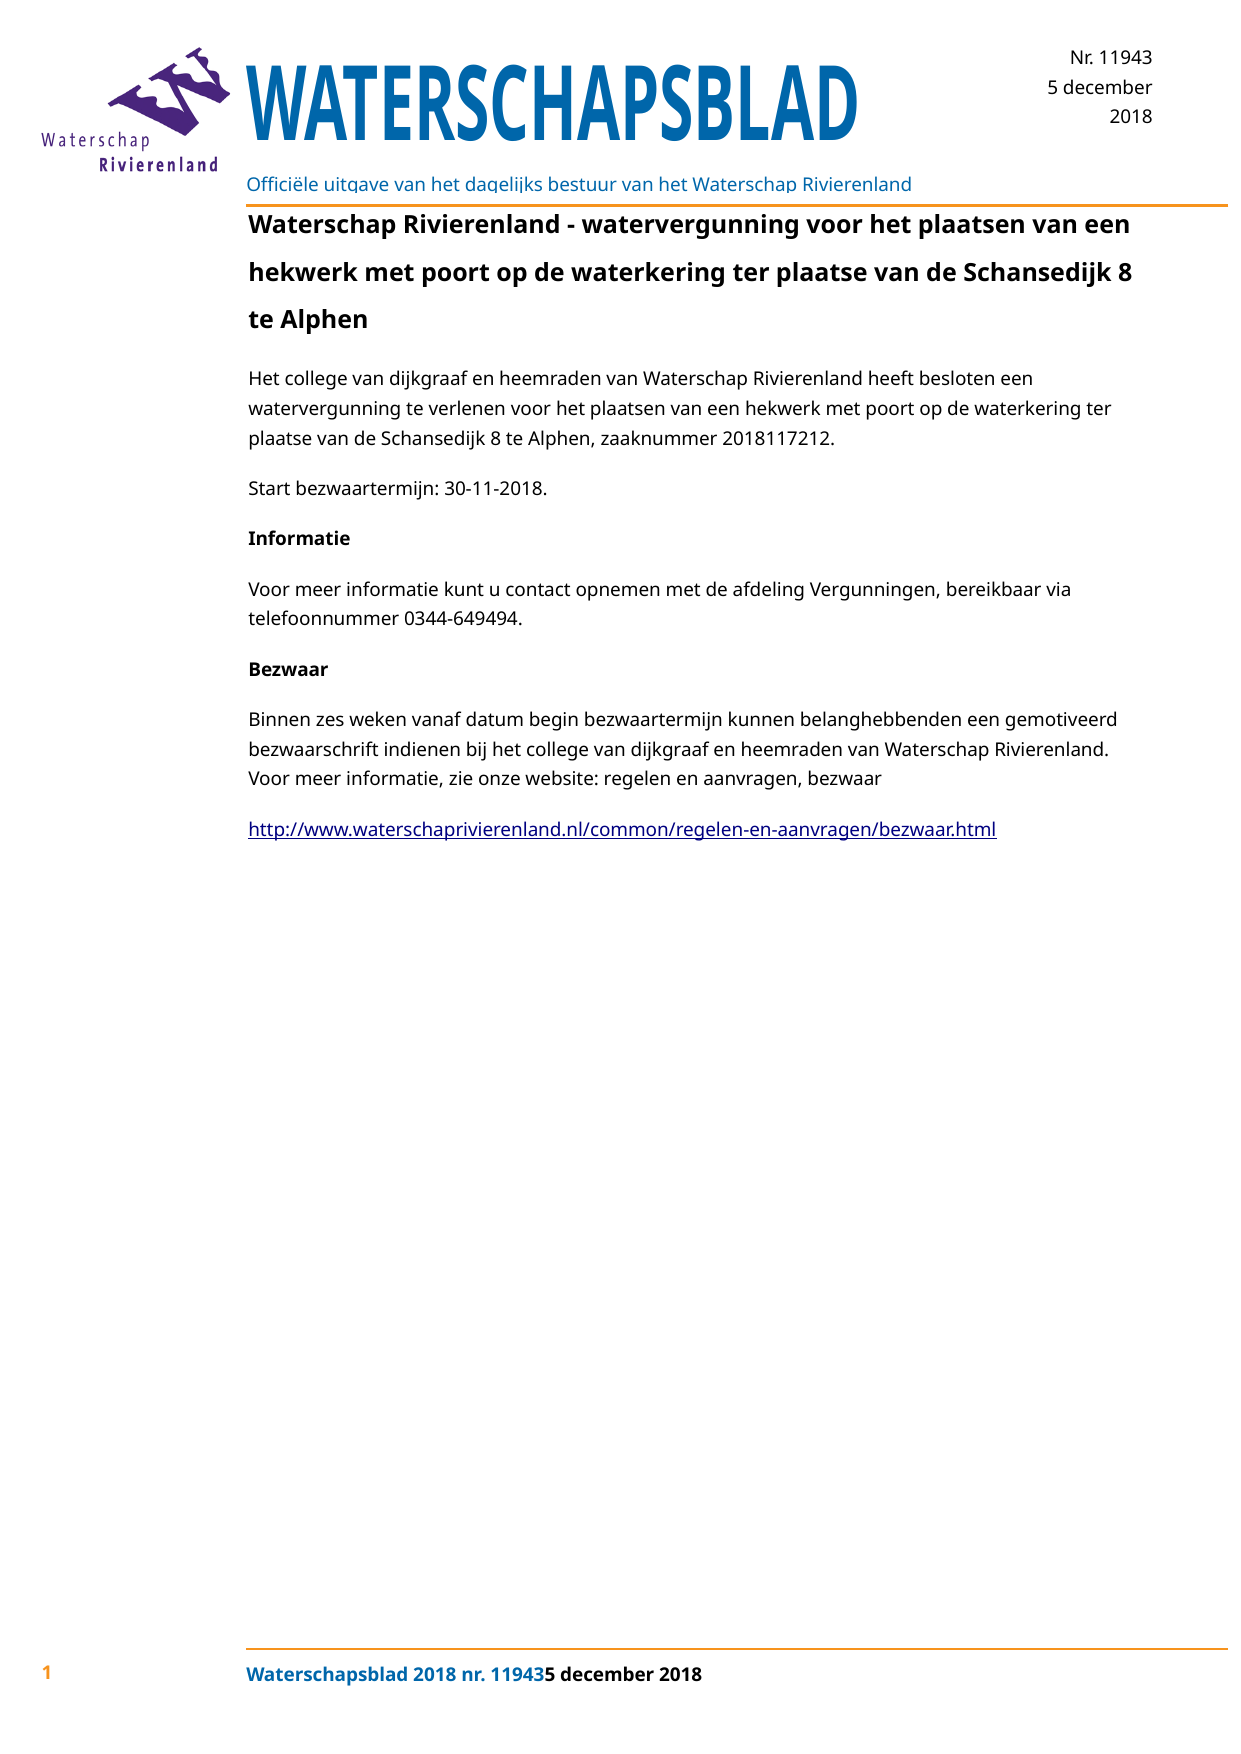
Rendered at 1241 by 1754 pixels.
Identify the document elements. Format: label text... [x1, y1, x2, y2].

text Het college van dijkgraaf en heemraden van Waterschap Rivierenland heeft besloten een watervergunning te verlenen voor het plaatsen van een hekwerk met poort op de waterkering ter plaatse van de Schansedijk 8 te Alphen, zaaknummer 2018117212. [248, 366, 1152, 450]
text Waterschap Rivierenland - watervergunning voor het plaatsen van een hekwerk met poort op de waterkering ter plaatse van de Schansedijk 8 te Alphen [248, 207, 1152, 336]
text Binnen zes weken vanaf datum begin bezwaartermijn kunnen belanghebbenden een gemotiveerd bezwaarschrift indienen bij het college van dijkgraaf en heemraden van Waterschap Rivierenland. Voor meer informatie, zie onze website: regelen en aanvragen, bezwaar [248, 706, 1152, 791]
text Voor meer informatie kunt u contact opnemen met de afdeling Vergunningen, bereikbaar via telefoonnummer 0344-649494. [248, 576, 1152, 631]
text Informatie [248, 526, 1152, 551]
text Start bezwaartermijn: 30-11-2018. [248, 475, 1152, 501]
text Bezwaar [248, 656, 1152, 682]
text http://www.waterschaprivierenland.nl/common/regelen-en-aanvragen/bezwaar.html [248, 816, 1152, 842]
picture [41, 47, 231, 172]
